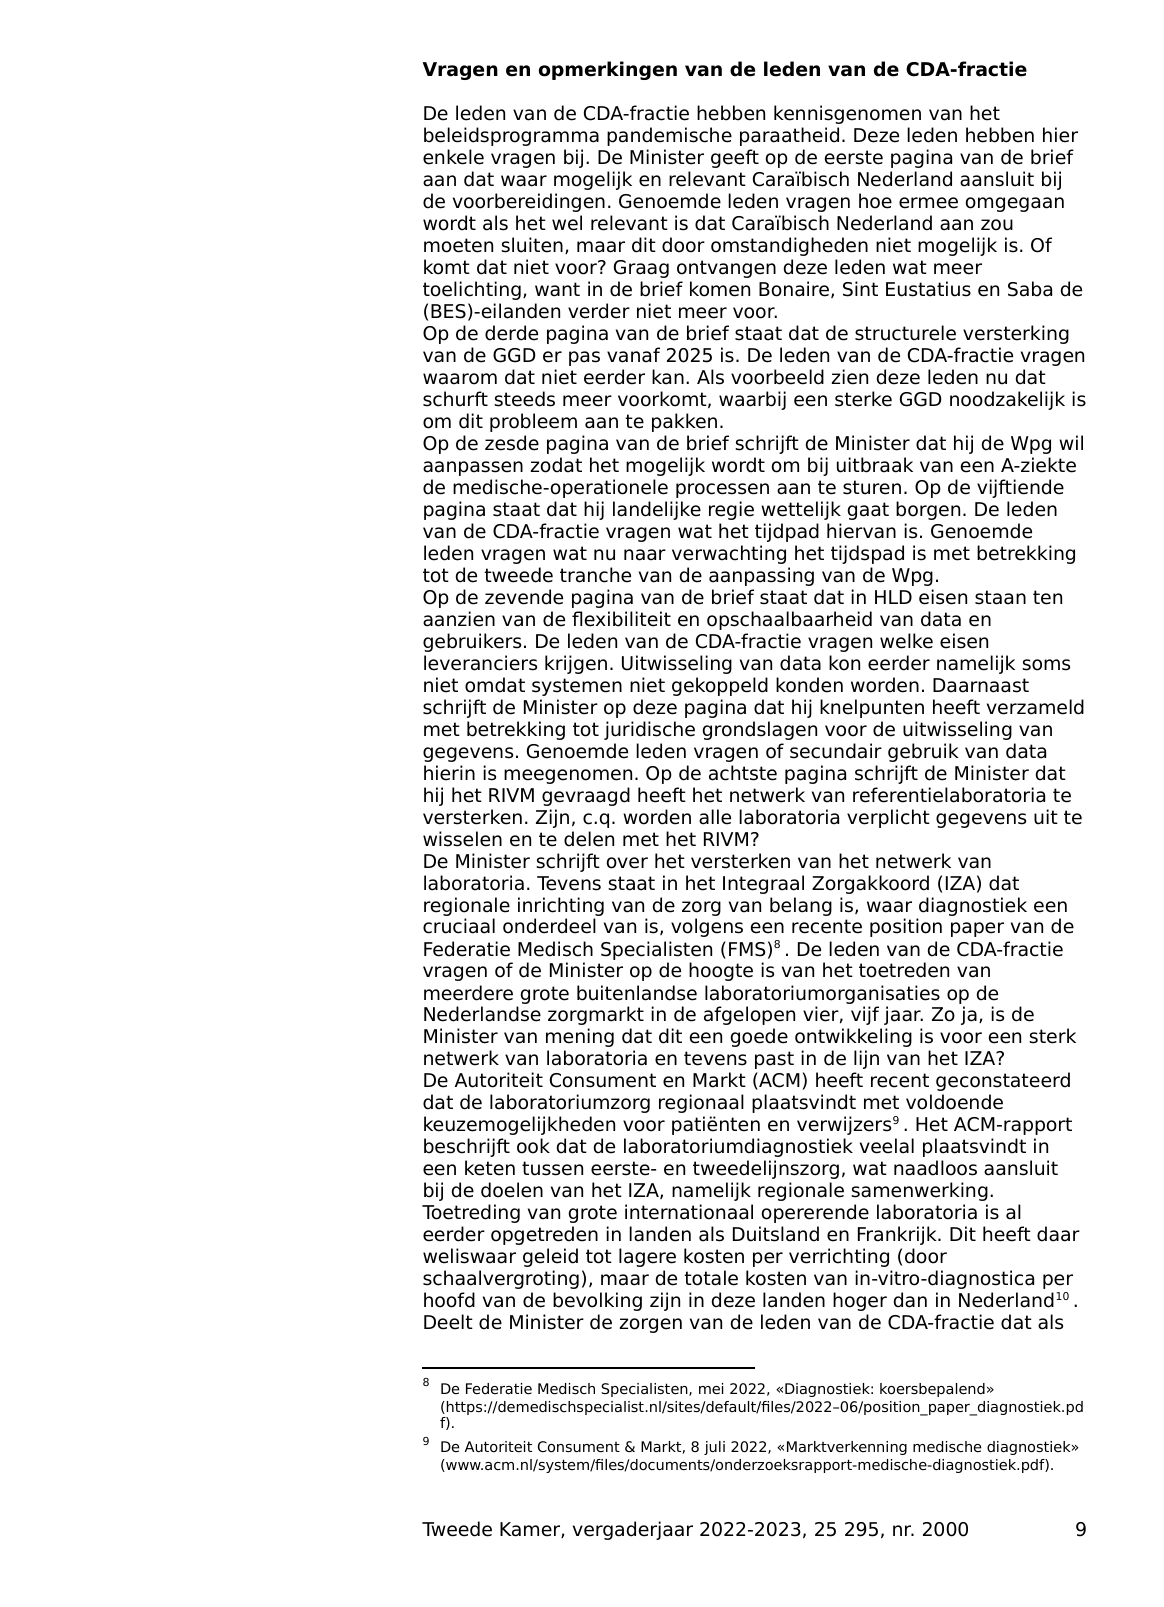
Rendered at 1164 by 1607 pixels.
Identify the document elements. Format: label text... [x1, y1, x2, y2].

text De Autoriteit Consument & Markt, 8 juli 2022, «Marktverkenning medische diagnostiek» (www.acm.nl/system/files/documents/onderzoeksrapport-medische-diagnostiek.pdf). [422, 1435, 1087, 1474]
subtitle Vragen en opmerkingen van de leden van de CDA-fractie [422, 59, 1087, 81]
text De Federatie Medisch Specialisten, mei 2022, «Diagnostiek: koersbepalend» (https://demedischspecialist.nl/sites/default/files/2022–06/position_paper_diagnostiek.pdf). [422, 1377, 1087, 1432]
text Op de derde pagina van de brief staat dat de structurele versterking van de GGD er pas vanaf 2025 is. De leden van de CDA-fractie vragen waarom dat niet eerder kan. Als voorbeeld zien deze leden nu dat schurft steeds meer voorkomt, waarbij een sterke GGD noodzakelijk is om dit probleem aan te pakken. [422, 323, 1087, 433]
text De Minister schrijft over het versterken van het netwerk van laboratoria. Tevens staat in het Integraal Zorgakkoord (IZA) dat regionale inrichting van de zorg van belang is, waar diagnostiek een cruciaal onderdeel van is, volgens een recente position paper van de Federatie Medisch Specialisten (FMS). De leden van de CDA-fractie vragen of de Minister op de hoogte is van het toetreden van meerdere grote buitenlandse laboratoriumorganisaties op de Nederlandse zorgmarkt in de afgelopen vier, vijf jaar. Zo ja, is de Minister van mening dat dit een goede ontwikkeling is voor een sterk netwerk van laboratoria en tevens past in de lijn van het IZA? [422, 851, 1087, 1070]
text Op de zevende pagina van de brief staat dat in HLD eisen staan ten aanzien van de flexibiliteit en opschaalbaarheid van data en gebruikers. De leden van de CDA-fractie vragen welke eisen leveranciers krijgen. Uitwisseling van data kon eerder namelijk soms niet omdat systemen niet gekoppeld konden worden. Daarnaast schrijft de Minister op deze pagina dat hij knelpunten heeft verzameld met betrekking tot juridische grondslagen voor de uitwisseling van gegevens. Genoemde leden vragen of secundair gebruik van data hierin is meegenomen. Op de achtste pagina schrijft de Minister dat hij het RIVM gevraagd heeft het netwerk van referentielaboratoria te versterken. Zijn, c.q. worden alle laboratoria verplicht gegevens uit te wisselen en te delen met het RIVM? [422, 587, 1087, 851]
text De leden van de CDA-fractie hebben kennisgenomen van het beleidsprogramma pandemische paraatheid. Deze leden hebben hier enkele vragen bij. De Minister geeft op de eerste pagina van de brief aan dat waar mogelijk en relevant Caraïbisch Nederland aansluit bij de voorbereidingen. Genoemde leden vragen hoe ermee omgegaan wordt als het wel relevant is dat Caraïbisch Nederland aan zou moeten sluiten, maar dit door omstandigheden niet mogelijk is. Of komt dat niet voor? Graag ontvangen deze leden wat meer toelichting, want in de brief komen Bonaire, Sint Eustatius en Saba de (BES)-eilanden verder niet meer voor. [422, 103, 1087, 323]
text Op de zesde pagina van de brief schrijft de Minister dat hij de Wpg wil aanpassen zodat het mogelijk wordt om bij uitbraak van een A-ziekte de medische-operationele processen aan te sturen. Op de vijftiende pagina staat dat hij landelijke regie wettelijk gaat borgen. De leden van de CDA-fractie vragen wat het tijdpad hiervan is. Genoemde leden vragen wat nu naar verwachting het tijdspad is met betrekking tot de tweede tranche van de aanpassing van de Wpg. [422, 433, 1087, 587]
text De Autoriteit Consument en Markt (ACM) heeft recent geconstateerd dat de laboratoriumzorg regionaal plaatsvindt met voldoende keuzemogelijkheden voor patiënten en verwijzers. Het ACM-rapport beschrijft ook dat de laboratoriumdiagnostiek veelal plaatsvindt in een keten tussen eerste- en tweedelijnszorg, wat naadloos aansluit bij de doelen van het IZA, namelijk regionale samenwerking. Toetreding van grote internationaal opererende laboratoria is al eerder opgetreden in landen als Duitsland en Frankrijk. Dit heeft daar weliswaar geleid tot lagere kosten per verrichting (door schaalvergroting), maar de totale kosten van in-vitro-diagnostica per hoofd van de bevolking zijn in deze landen hoger dan in Nederland. Deelt de Minister de zorgen van de leden van de CDA-fractie dat als [422, 1070, 1087, 1334]
